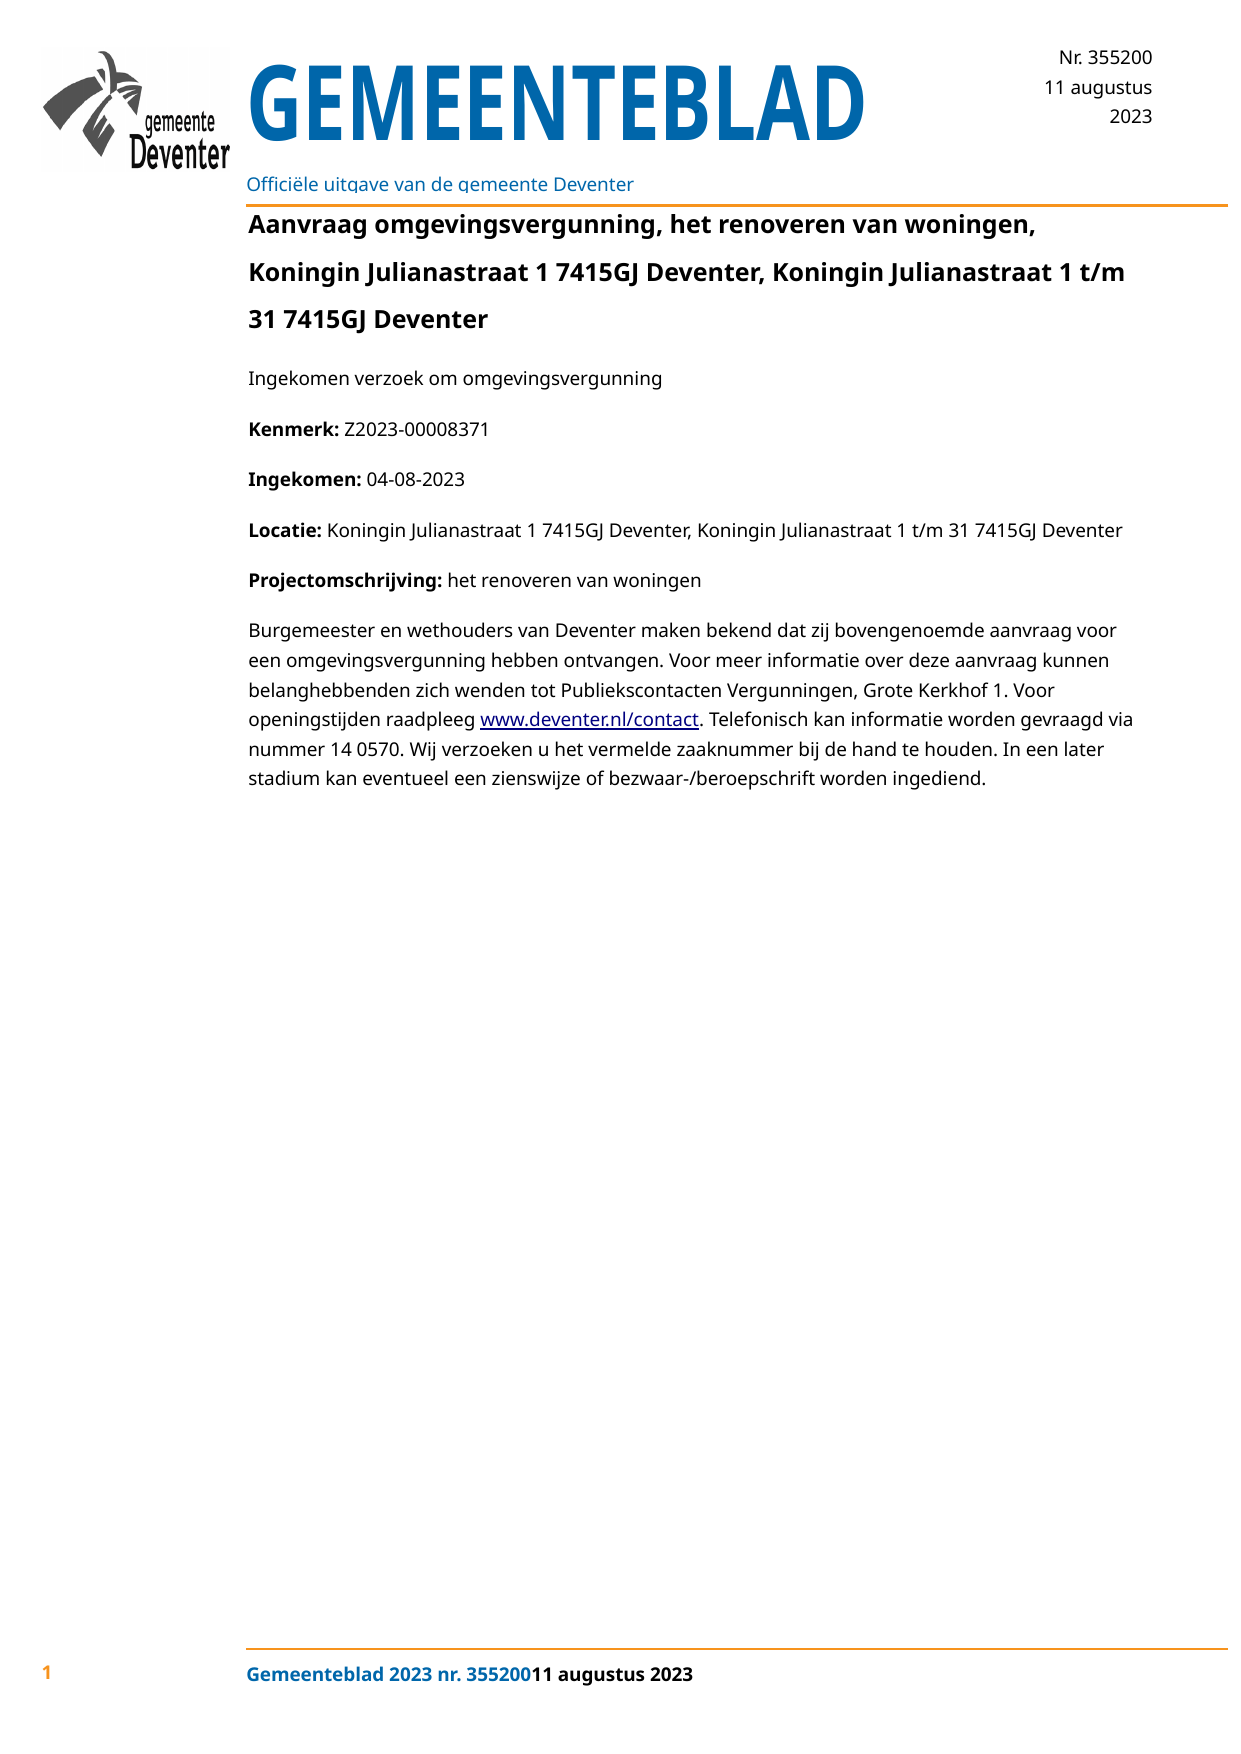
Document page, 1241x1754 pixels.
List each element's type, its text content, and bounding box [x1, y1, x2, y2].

picture [41, 47, 231, 172]
text Locatie: Koningin Julianastraat 1 7415GJ Deventer, Koningin Julianastraat 1 t/m 31 7415GJ Deventer [248, 517, 1152, 542]
text Kenmerk: Z2023-00008371 [248, 416, 1152, 442]
text Aanvraag omgevingsvergunning, het renoveren van woningen, Koningin Julianastraat 1 7415GJ Deventer, Koningin Julianastraat 1 t/m 31 7415GJ Deventer [248, 207, 1152, 336]
text Ingekomen verzoek om omgevingsvergunning [248, 366, 1152, 391]
text Projectomschrijving: het renoveren van woningen [248, 567, 1152, 593]
text Ingekomen: 04-08-2023 [248, 466, 1152, 492]
text Burgemeester en wethouders van Deventer maken bekend dat zij bovengenoemde aanvraag voor een omgevingsvergunning hebben ontvangen. Voor meer informatie over deze aanvraag kunnen belanghebbenden zich wenden tot Publiekscontacten Vergunningen, Grote Kerkhof 1. Voor openingstijden raadpleeg www.deventer.nl/contact. Telefonisch kan informatie worden gevraagd via nummer 14 0570. Wij verzoeken u het vermelde zaaknummer bij de hand te houden. In een later stadium kan eventueel een zienswijze of bezwaar-/beroepschrift worden ingediend. [248, 618, 1152, 791]
